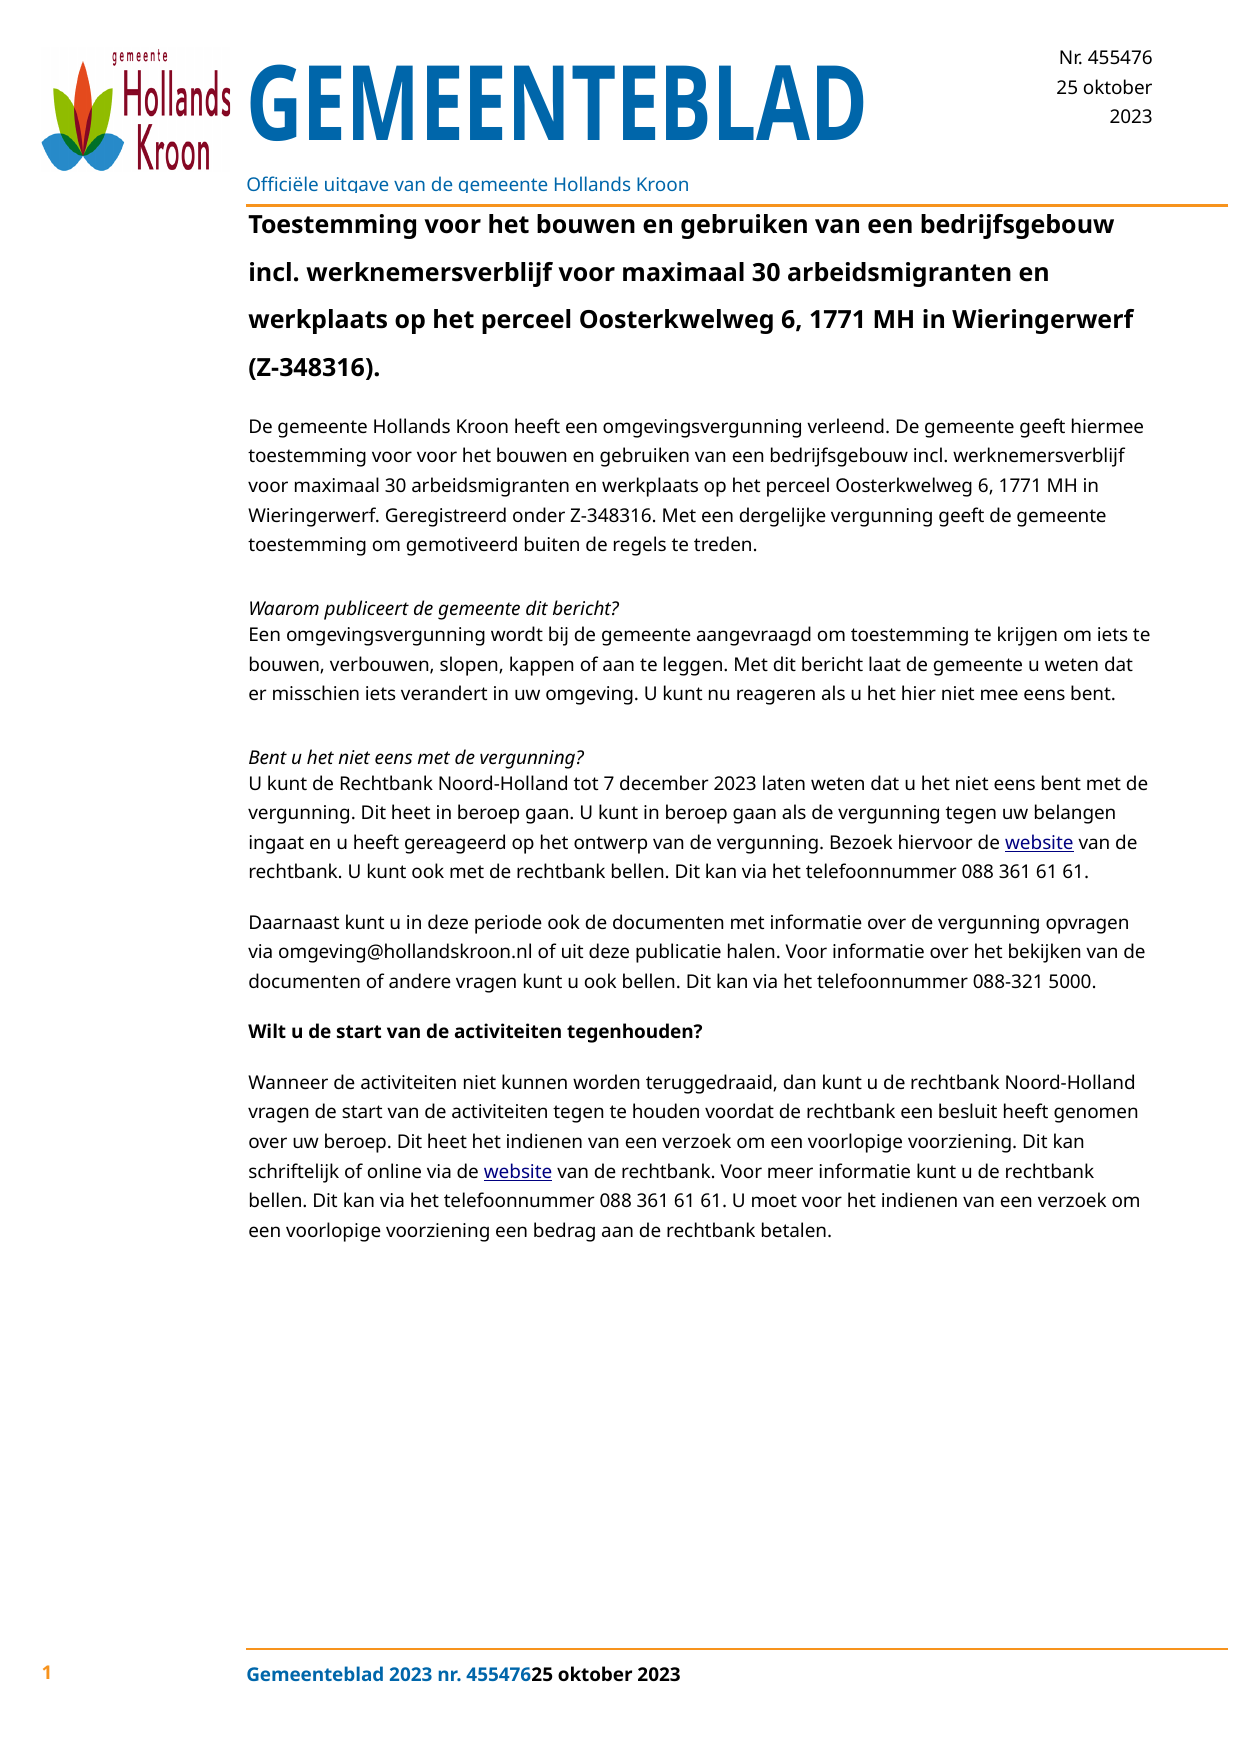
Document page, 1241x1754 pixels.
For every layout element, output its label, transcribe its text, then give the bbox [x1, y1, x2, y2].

text Wilt u de start van de activiteiten tegenhouden? [248, 1019, 1152, 1044]
picture [41, 47, 231, 172]
text Waarom publiceert de gemeente dit bericht? [248, 595, 1152, 621]
text De gemeente Hollands Kroon heeft een omgevingsvergunning verleend. De gemeente geeft hiermee toestemming voor voor het bouwen en gebruiken van een bedrijfsgebouw incl. werknemersverblijf voor maximaal 30 arbeidsmigranten en werkplaats op het perceel Oosterkwelweg 6, 1771 MH in Wieringerwerf. Geregistreerd onder Z-348316. Met een dergelijke vergunning geeft de gemeente toestemming om gemotiveerd buiten de regels te treden. [248, 413, 1152, 557]
text U kunt de Rechtbank Noord-Holland tot 7 december 2023 laten weten dat u het niet eens bent met de vergunning. Dit heet in beroep gaan. U kunt in beroep gaan als de vergunning tegen uw belangen ingaat en u heeft gereageerd op het ontwerp van de vergunning. Bezoek hiervoor de website van de rechtbank. U kunt ook met de rechtbank bellen. Dit kan via het telefoonnummer 088 361 61 61. [248, 770, 1152, 884]
text Bent u het niet eens met de vergunning? [248, 744, 1152, 770]
text Toestemming voor het bouwen en gebruiken van een bedrijfsgebouw incl. werknemersverblijf voor maximaal 30 arbeidsmigranten en werkplaats op het perceel Oosterkwelweg 6, 1771 MH in Wieringerwerf (Z-348316). [248, 207, 1152, 384]
text Een omgevingsvergunning wordt bij de gemeente aangevraagd om toestemming te krijgen om iets te bouwen, verbouwen, slopen, kappen of aan te leggen. Met dit bericht laat de gemeente u weten dat er misschien iets verandert in uw omgeving. U kunt nu reageren als u het hier niet mee eens bent. [248, 621, 1152, 706]
text Wanneer de activiteiten niet kunnen worden teruggedraaid, dan kunt u de rechtbank Noord-Holland vragen de start van de activiteiten tegen te houden voordat de rechtbank een besluit heeft genomen over uw beroep. Dit heet het indienen van een verzoek om een voorlopige voorziening. Dit kan schriftelijk of online via de website van de rechtbank. Voor meer informatie kunt u de rechtbank bellen. Dit kan via het telefoonnummer 088 361 61 61. U moet voor het indienen van een verzoek om een voorlopige voorziening een bedrag aan de rechtbank betalen. [248, 1069, 1152, 1243]
text Daarnaast kunt u in deze periode ook de documenten met informatie over de vergunning opvragen via omgeving@hollandskroon.nl of uit deze publicatie halen. Voor informatie over het bekijken van de documenten of andere vragen kunt u ook bellen. Dit kan via het telefoonnummer 088-321 5000. [248, 909, 1152, 994]
